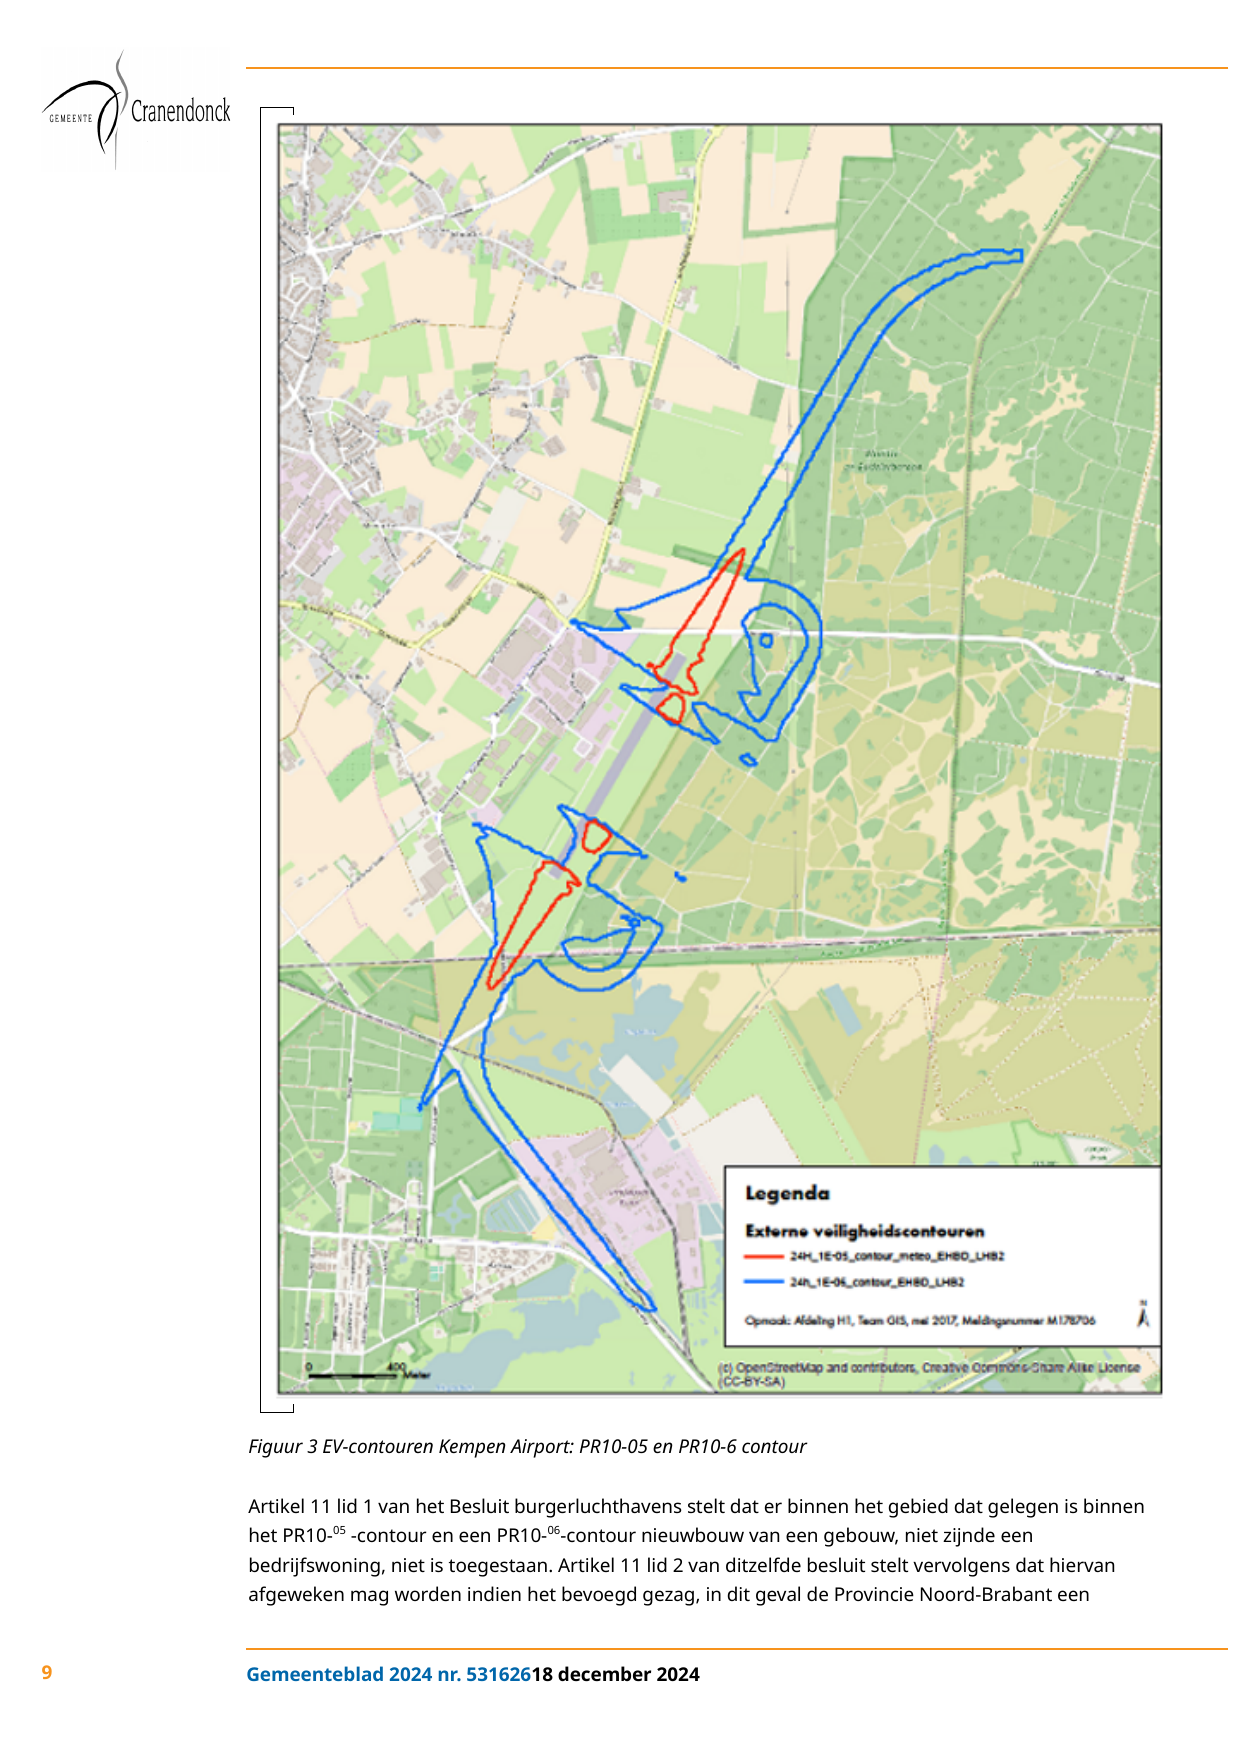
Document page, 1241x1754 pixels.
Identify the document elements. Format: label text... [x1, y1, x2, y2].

text Figuur 3 EV-contouren Kempen Airport: PR10-05 en PR10-6 contour [248, 1434, 1152, 1459]
picture [41, 47, 231, 172]
text Artikel 11 lid 1 van het Besluit burgerluchthavens stelt dat er binnen het gebied dat gelegen is binnen het PR10-05 -contour en een PR10-06-contour nieuwbouw van een gebouw, niet zijnde een bedrijfswoning, niet is toegestaan. Artikel 11 lid 2 van ditzelfde besluit stelt vervolgens dat hiervan afgeweken mag worden indien het bevoegd gezag, in dit geval de Provincie Noord-Brabant een [248, 1493, 1152, 1607]
picture [268, 115, 1173, 1404]
